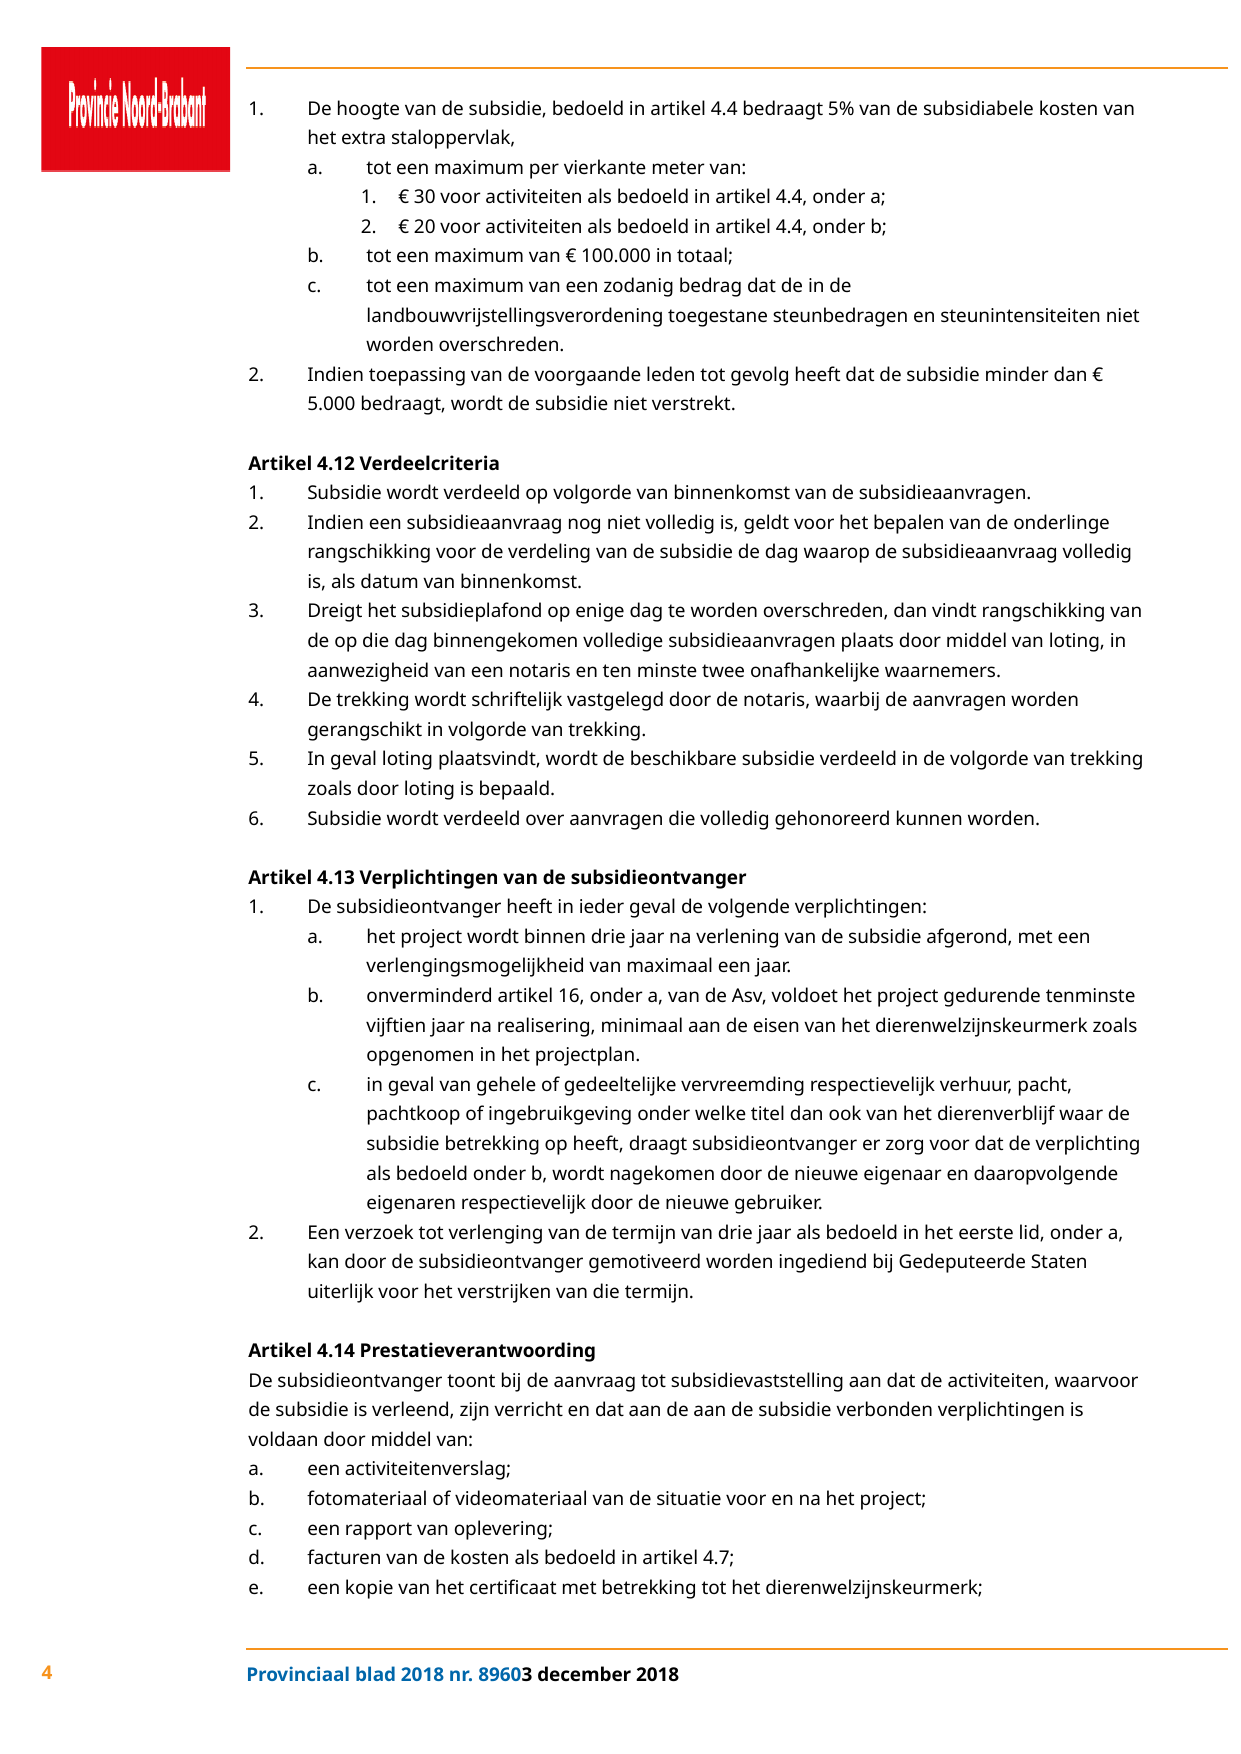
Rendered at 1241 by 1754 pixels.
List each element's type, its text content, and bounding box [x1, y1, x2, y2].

list De hoogte van de subsidie, bedoeld in artikel 4.4 bedraagt 5% van de subsidiabele kosten van het extra staloppervlak, [248, 95, 1152, 150]
text Artikel 4.14 Prestatieverantwoording [248, 1337, 1152, 1363]
list een activiteitenverslag; [248, 1456, 1152, 1481]
text Artikel 4.13 Verplichtingen van de subsidieontvanger [248, 864, 1152, 890]
list het project wordt binnen drie jaar na verlening van de subsidie afgerond, met een verlengingsmogelijkheid van maximaal een jaar. [307, 923, 1152, 978]
list een rapport van oplevering; [248, 1515, 1152, 1541]
list in geval van gehele of gedeeltelijke vervreemding respectievelijk verhuur, pacht, pachtkoop of ingebruikgeving onder welke titel dan ook van het dierenverblijf waar de subsidie betrekking op heeft, draagt subsidieontvanger er zorg voor dat de verplichting als bedoeld onder b, wordt nagekomen door de nieuwe eigenaar en daaropvolgende eigenaren respectievelijk door de nieuwe gebruiker. [307, 1071, 1152, 1215]
list fotomateriaal of videomateriaal van de situatie voor en na het project; [248, 1485, 1152, 1511]
list Indien toepassing van de voorgaande leden tot gevolg heeft dat de subsidie minder dan € 5.000 bedraagt, wordt de subsidie niet verstrekt. [248, 361, 1152, 416]
list Indien een subsidieaanvraag nog niet volledig is, geldt voor het bepalen van de onderlinge rangschikking voor de verdeling van de subsidie de dag waarop de subsidieaanvraag volledig is, als datum van binnenkomst. [248, 509, 1152, 594]
list tot een maximum van een zodanig bedrag dat de in de landbouwvrijstellingsverordening toegestane steunbedragen en steunintensiteiten niet worden overschreden. [307, 272, 1152, 357]
list een kopie van het certificaat met betrekking tot het dierenwelzijnskeurmerk; [248, 1574, 1152, 1600]
list tot een maximum per vierkante meter van: [307, 154, 1152, 180]
list De subsidieontvanger heeft in ieder geval de volgende verplichtingen: [248, 893, 1152, 919]
list tot een maximum van € 100.000 in totaal; [307, 243, 1152, 268]
list € 30 voor activiteiten als bedoeld in artikel 4.4, onder a; [361, 183, 1152, 209]
list De trekking wordt schriftelijk vastgelegd door de notaris, waarbij de aanvragen worden gerangschikt in volgorde van trekking. [248, 686, 1152, 742]
list facturen van de kosten als bedoeld in artikel 4.7; [248, 1544, 1152, 1570]
list In geval loting plaatsvindt, wordt de beschikbare subsidie verdeeld in de volgorde van trekking zoals door loting is bepaald. [248, 746, 1152, 801]
list Subsidie wordt verdeeld op volgorde van binnenkomst van de subsidieaanvragen. [248, 479, 1152, 505]
list Subsidie wordt verdeeld over aanvragen die volledig gehonoreerd kunnen worden. [248, 805, 1152, 831]
text Artikel 4.12 Verdeelcriteria [248, 450, 1152, 476]
list Dreigt het subsidieplafond op enige dag te worden overschreden, dan vindt rangschikking van de op die dag binnengekomen volledige subsidieaanvragen plaats door middel van loting, in aanwezigheid van een notaris en ten minste twee onafhankelijke waarnemers. [248, 598, 1152, 683]
text De subsidieontvanger toont bij de aanvraag tot subsidievaststelling aan dat de activiteiten, waarvoor de subsidie is verleend, zijn verricht en dat aan de aan de subsidie verbonden verplichtingen is voldaan door middel van: [248, 1367, 1152, 1452]
list onverminderd artikel 16, onder a, van de Asv, voldoet het project gedurende tenminste vijftien jaar na realisering, minimaal aan de eisen van het dierenwelzijnskeurmerk zoals opgenomen in het projectplan. [307, 982, 1152, 1067]
list Een verzoek tot verlenging van de termijn van drie jaar als bedoeld in het eerste lid, onder a, kan door de subsidieontvanger gemotiveerd worden ingediend bij Gedeputeerde Staten uiterlijk voor het verstrijken van die termijn. [248, 1219, 1152, 1304]
picture [41, 47, 231, 172]
list € 20 voor activiteiten als bedoeld in artikel 4.4, onder b; [361, 213, 1152, 239]
